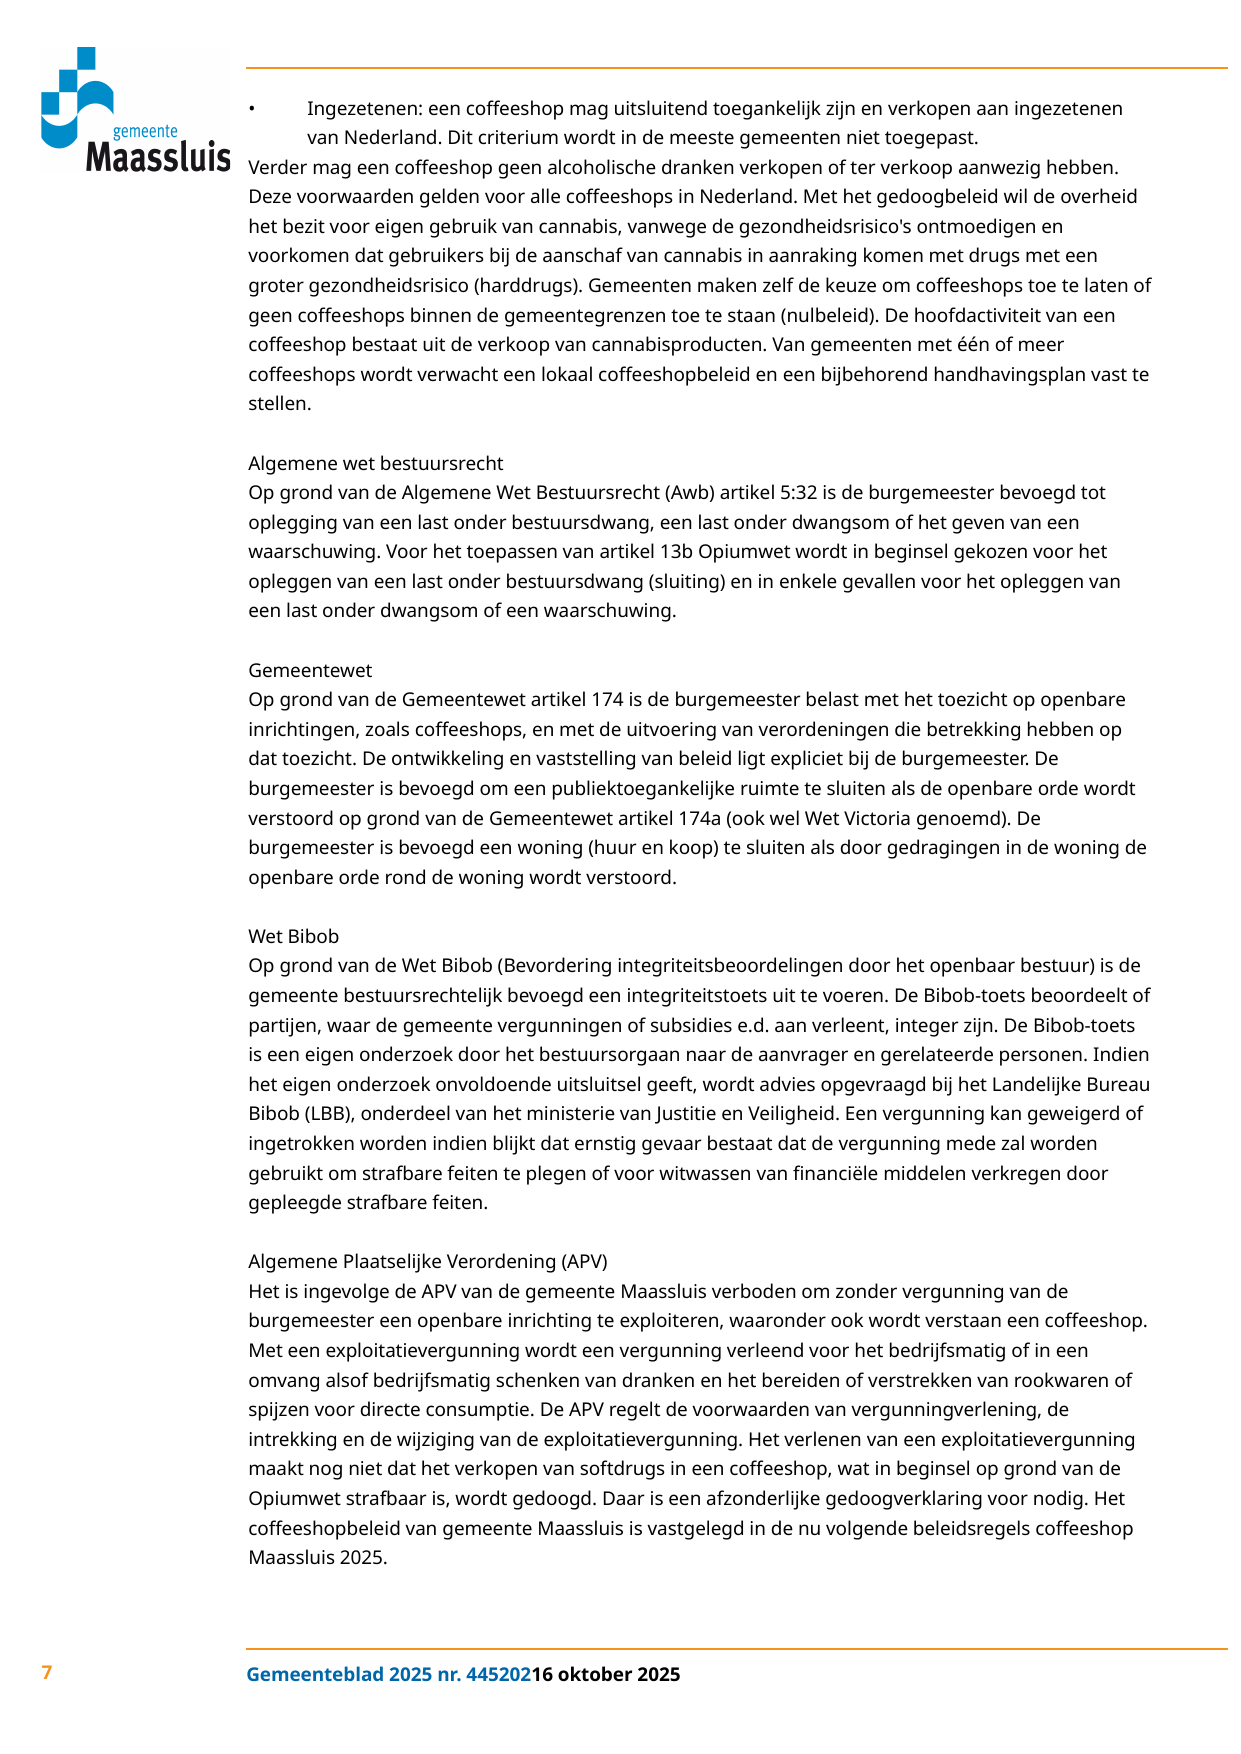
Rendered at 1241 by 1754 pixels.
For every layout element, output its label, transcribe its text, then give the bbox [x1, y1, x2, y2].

picture [41, 47, 231, 172]
text Het is ingevolge de APV van de gemeente Maassluis verboden om zonder vergunning van de burgemeester een openbare inrichting te exploiteren, waaronder ook wordt verstaan een coffeeshop. Met een exploitatievergunning wordt een vergunning verleend voor het bedrijfsmatig of in een omvang alsof bedrijfsmatig schenken van dranken en het bereiden of verstrekken van rookwaren of spijzen voor directe consumptie. De APV regelt de voorwaarden van vergunningverlening, de intrekking en de wijziging van de exploitatievergunning. Het verlenen van een exploitatievergunning maakt nog niet dat het verkopen van softdrugs in een coffeeshop, wat in beginsel op grond van de Opiumwet strafbaar is, wordt gedoogd. Daar is een afzonderlijke gedoogverklaring voor nodig. Het coffeeshopbeleid van gemeente Maassluis is vastgelegd in de nu volgende beleidsregels coffeeshop Maassluis 2025. [248, 1278, 1152, 1570]
text Op grond van de Wet Bibob (Bevordering integriteitsbeoordelingen door het openbaar bestuur) is de gemeente bestuursrechtelijk bevoegd een integriteitstoets uit te voeren. De Bibob-toets beoordeelt of partijen, waar de gemeente vergunningen of subsidies e.d. aan verleent, integer zijn. De Bibob-toets is een eigen onderzoek door het bestuursorgaan naar de aanvrager en gerelateerde personen. Indien het eigen onderzoek onvoldoende uitsluitsel geeft, wordt advies opgevraagd bij het Landelijke Bureau Bibob (LBB), onderdeel van het ministerie van Justitie en Veiligheid. Een vergunning kan geweigerd of ingetrokken worden indien blijkt dat ernstig gevaar bestaat dat de vergunning mede zal worden gebruikt om strafbare feiten te plegen of voor witwassen van financiële middelen verkregen door gepleegde strafbare feiten. [248, 953, 1152, 1215]
text Op grond van de Algemene Wet Bestuursrecht (Awb) artikel 5:32 is de burgemeester bevoegd tot oplegging van een last onder bestuursdwang, een last onder dwangsom of het geven van een waarschuwing. Voor het toepassen van artikel 13b Opiumwet wordt in beginsel gekozen voor het opleggen van een last onder bestuursdwang (sluiting) en in enkele gevallen voor het opleggen van een last onder dwangsom of een waarschuwing. [248, 479, 1152, 623]
list Ingezetenen: een coffeeshop mag uitsluitend toegankelijk zijn en verkopen aan ingezetenen van Nederland. Dit criterium wordt in de meeste gemeenten niet toegepast. [248, 95, 1152, 150]
text Wet Bibob [248, 923, 1152, 949]
picture [41, 47, 77, 92]
text Algemene wet bestuursrecht [248, 450, 1152, 476]
text Verder mag een coffeeshop geen alcoholische dranken verkopen of ter verkoop aanwezig hebben. Deze voorwaarden gelden voor alle coffeeshops in Nederland. Met het gedoogbeleid wil de overheid het bezit voor eigen gebruik van cannabis, vanwege de gezondheidsrisico's ontmoedigen en voorkomen dat gebruikers bij de aanschaf van cannabis in aanraking komen met drugs met een groter gezondheidsrisico (harddrugs). Gemeenten maken zelf de keuze om coffeeshops toe te laten of geen coffeeshops binnen de gemeentegrenzen toe te staan (nulbeleid). De hoofdactiviteit van een coffeeshop bestaat uit de verkoop van cannabisproducten. Van gemeenten met één of meer coffeeshops wordt verwacht een lokaal coffeeshopbeleid en een bijbehorend handhavingsplan vast te stellen. [248, 154, 1152, 416]
text Gemeentewet [248, 657, 1152, 683]
text Algemene Plaatselijke Verordening (APV) [248, 1248, 1152, 1274]
text Op grond van de Gemeentewet artikel 174 is de burgemeester belast met het toezicht op openbare inrichtingen, zoals coffeeshops, en met de uitvoering van verordeningen die betrekking hebben op dat toezicht. De ontwikkeling en vaststelling van beleid ligt expliciet bij de burgemeester. De burgemeester is bevoegd om een publiektoegankelijke ruimte te sluiten als de openbare orde wordt verstoord op grond van de Gemeentewet artikel 174a (ook wel Wet Victoria genoemd). De burgemeester is bevoegd een woning (huur en koop) te sluiten als door gedragingen in de woning de openbare orde rond de woning wordt verstoord. [248, 686, 1152, 890]
